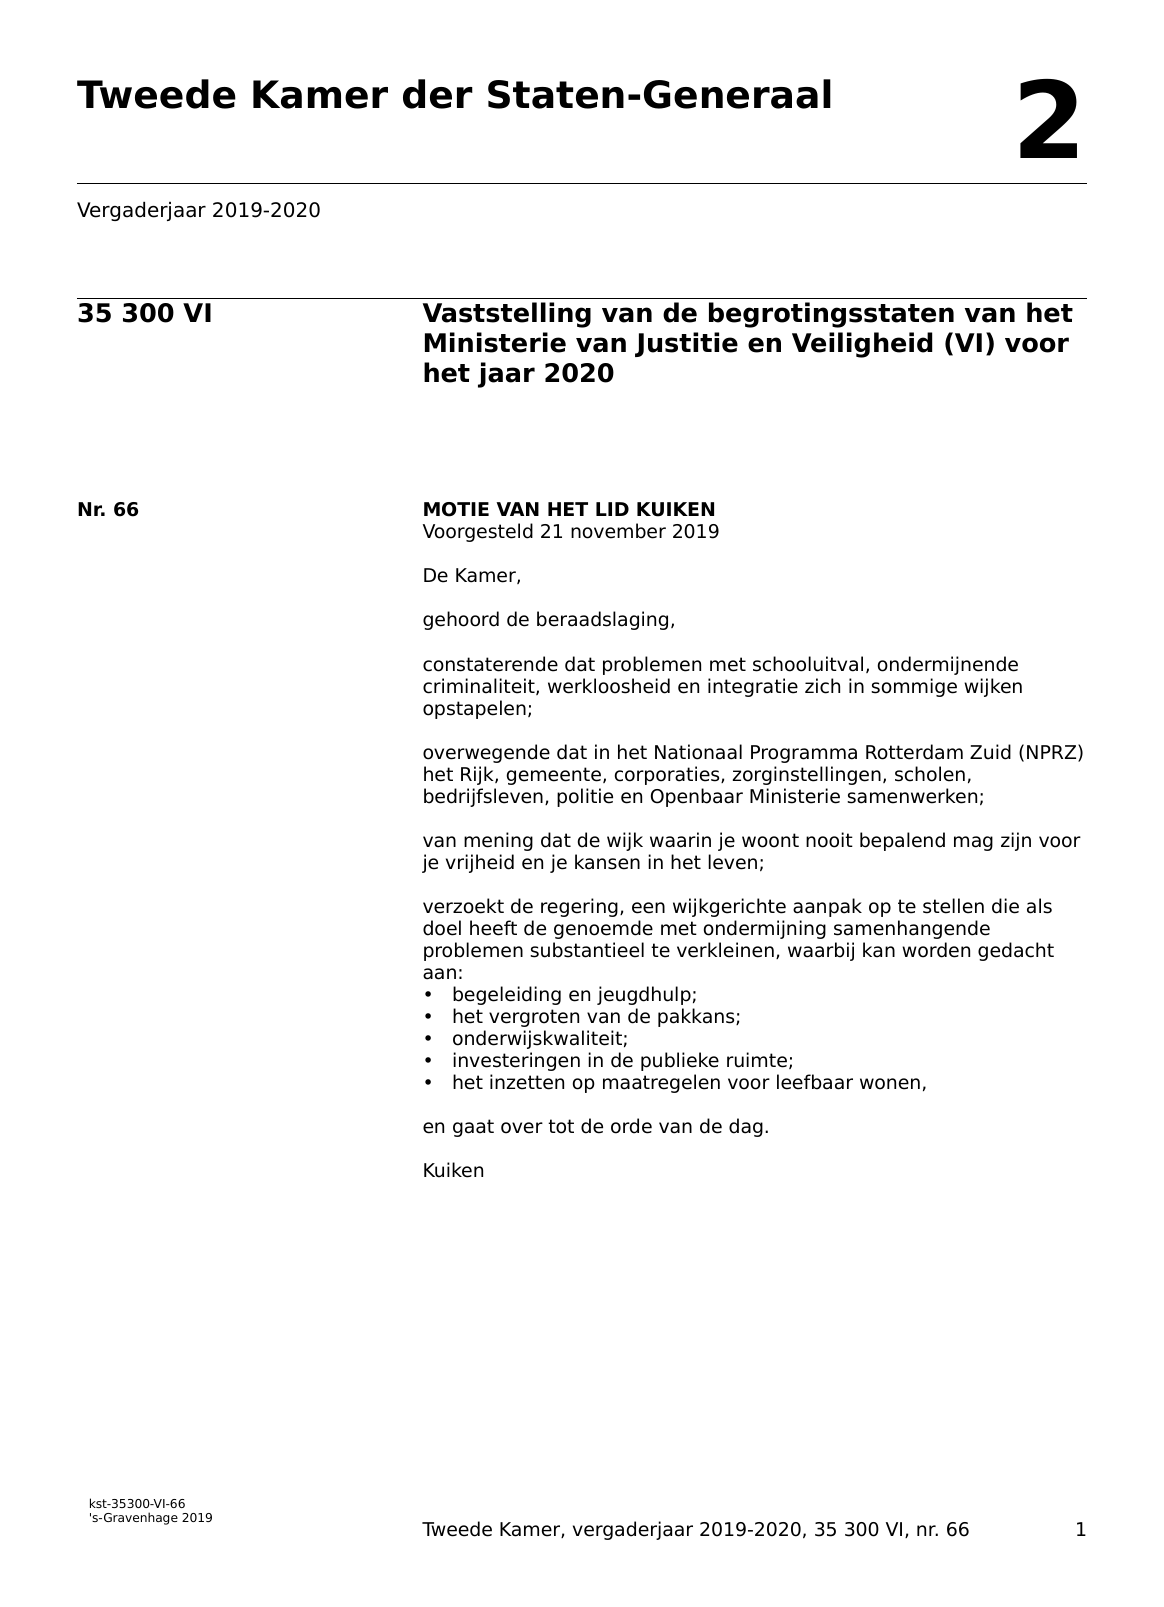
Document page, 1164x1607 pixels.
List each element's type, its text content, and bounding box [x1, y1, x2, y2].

subtitle 35 300 VI Vaststelling van de begrotingsstaten van het Ministerie van Justitie en Veiligheid (VI) voor het jaar 2020 [77, 299, 1087, 388]
text verzoekt de regering, een wijkgerichte aanpak op te stellen die als doel heeft de genoemde met ondermijning samenhangende problemen substantieel te verkleinen, waarbij kan worden gedacht aan: [422, 896, 1087, 984]
text • begeleiding en jeugdhulp; [422, 984, 1087, 1006]
text Kuiken [422, 1160, 1087, 1182]
text overwegende dat in het Nationaal Programma Rotterdam Zuid (NPRZ) het Rijk, gemeente, corporaties, zorginstellingen, scholen, bedrijfsleven, politie en Openbaar Ministerie samenwerken; [422, 742, 1087, 808]
text kst-35300-VI-66 [88, 1497, 323, 1511]
text • het vergroten van de pakkans; [422, 1006, 1087, 1028]
text constaterende dat problemen met schooluitval, ondermijnende criminaliteit, werkloosheid en integratie zich in sommige wijken opstapelen; [422, 653, 1087, 719]
text De Kamer, [422, 565, 1087, 587]
text • onderwijskwaliteit; [422, 1028, 1087, 1050]
text gehoord de beraadslaging, [422, 609, 1087, 631]
table_cell Vergaderjaar 2019-2020 [77, 184, 1087, 298]
text Voorgesteld 21 november 2019 [422, 521, 1087, 543]
text van mening dat de wijk waarin je woont nooit bepalend mag zijn voor je vrijheid en je kansen in het leven; [422, 830, 1087, 874]
table_header 2 [886, 59, 1087, 183]
text • investeringen in de publieke ruimte; [422, 1050, 1087, 1072]
text 's-Gravenhage 2019 [88, 1511, 323, 1525]
text en gaat over tot de orde van de dag. [422, 1116, 1087, 1138]
table_header Tweede Kamer der Staten-Generaal [77, 59, 886, 183]
text • het inzetten op maatregelen voor leefbaar wonen, [422, 1072, 1087, 1094]
subtitle Nr. 66 MOTIE VAN HET LID KUIKEN [77, 499, 1087, 521]
